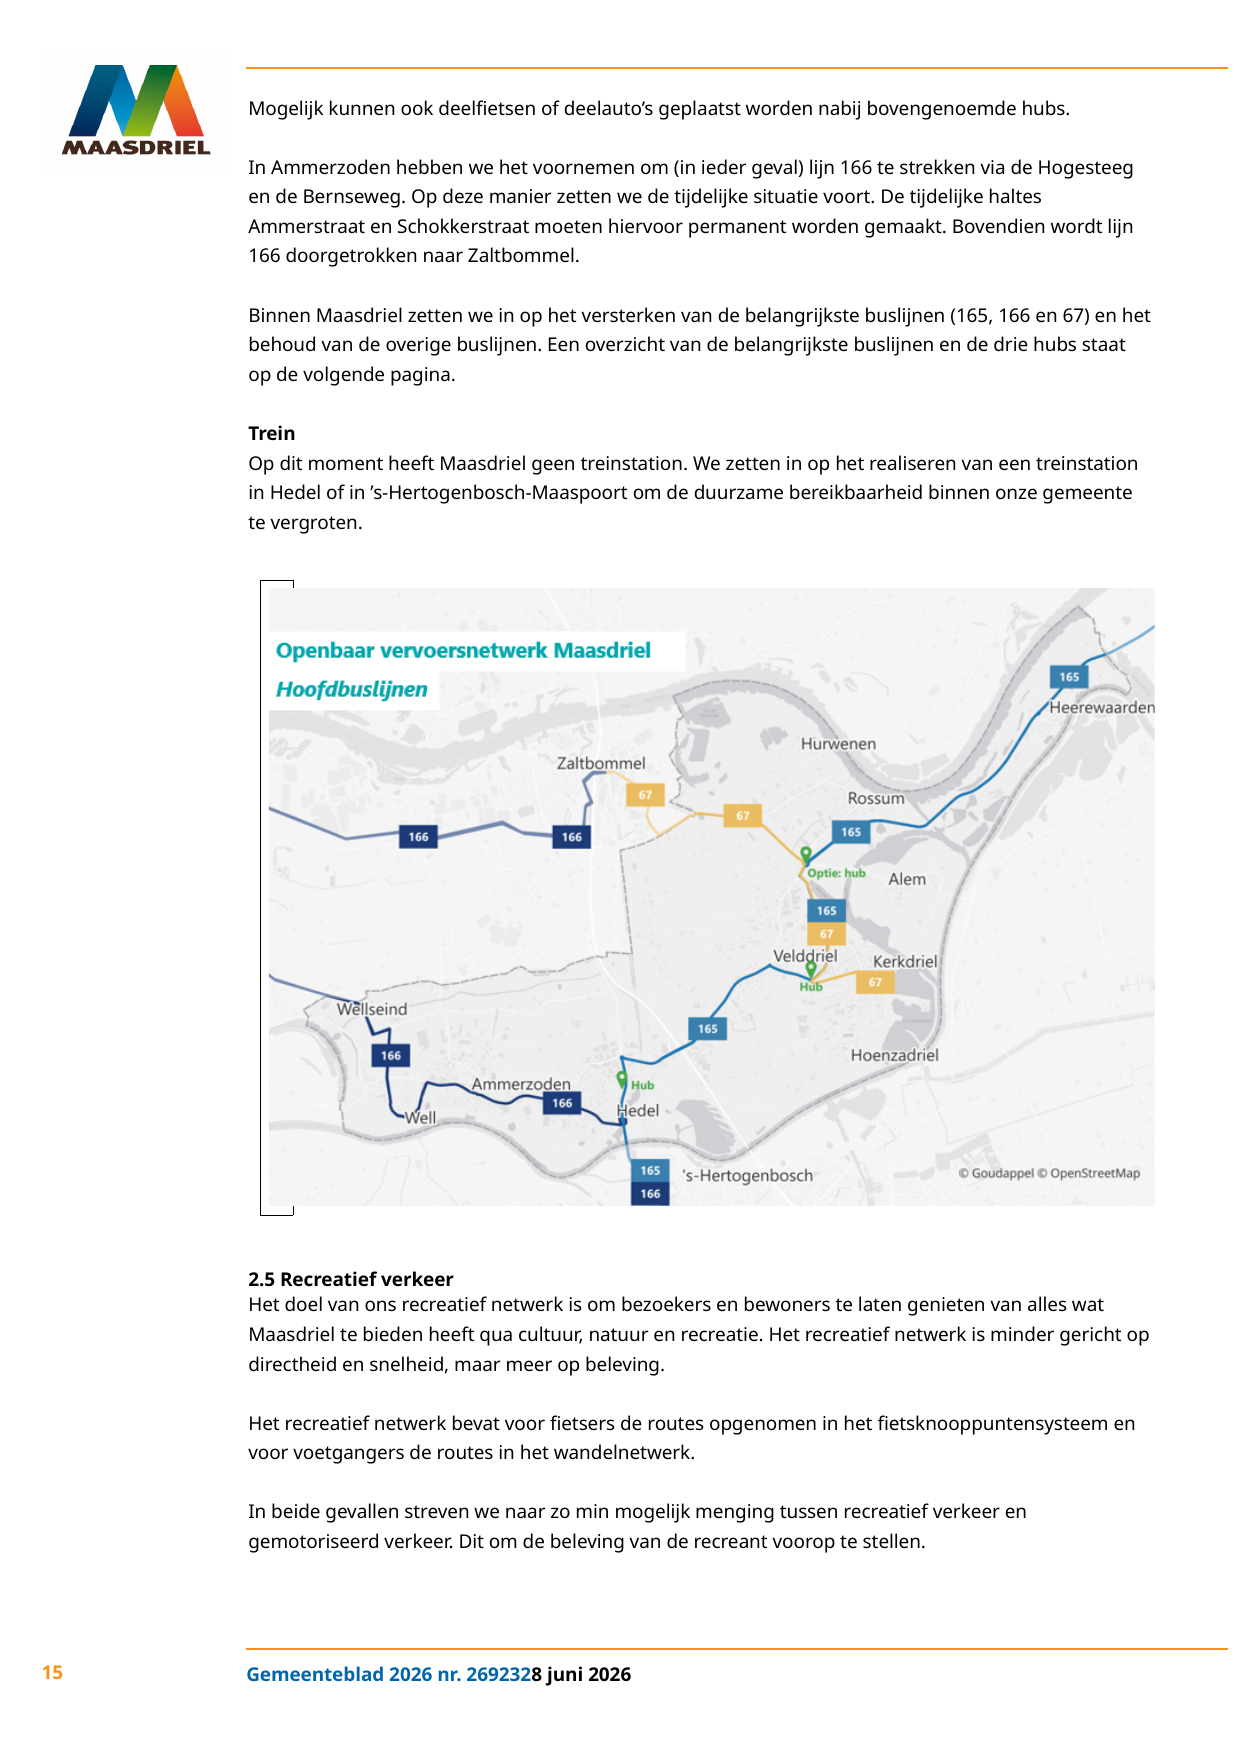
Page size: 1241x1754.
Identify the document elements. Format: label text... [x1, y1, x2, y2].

text In Ammerzoden hebben we het voornemen om (in ieder geval) lijn 166 te strekken via de Hogesteeg en de Bernseweg. Op deze manier zetten we de tijdelijke situatie voort. De tijdelijke haltes Ammerstraat en Schokkerstraat moeten hiervoor permanent worden gemaakt. Bovendien wordt lijn 166 doorgetrokken naar Zaltbommel. [248, 154, 1152, 268]
text Op dit moment heeft Maasdriel geen treinstation. We zetten in op het realiseren van een treinstation in Hedel of in ’s-Hertogenbosch-Maaspoort om de duurzame bereikbaarheid binnen onze gemeente te vergroten. [248, 450, 1152, 535]
text 2.5 Recreatief verkeer [248, 1266, 1152, 1292]
text Het doel van ons recreatief netwerk is om bezoekers en bewoners te laten genieten van alles wat Maasdriel te bieden heeft qua cultuur, natuur en recreatie. Het recreatief netwerk is minder gericht op directheid en snelheid, maar meer op beleving. [248, 1292, 1152, 1377]
picture [41, 47, 231, 172]
text Mogelijk kunnen ook deelfietsen of deelauto’s geplaatst worden nabij bovengenoemde hubs. [248, 95, 1152, 121]
text Binnen Maasdriel zetten we in op het versterken van de belangrijkste buslijnen (165, 166 en 67) en het behoud van de overige buslijnen. Een overzicht van de belangrijkste buslijnen en de drie hubs staat op de volgende pagina. [248, 302, 1152, 387]
text Trein [248, 420, 1152, 446]
text Het recreatief netwerk bevat voor fietsers de routes opgenomen in het fietsknooppuntensysteem en voor voetgangers de routes in het wandelnetwerk. [248, 1410, 1152, 1465]
picture [268, 588, 1155, 1206]
text In beide gevallen streven we naar zo min mogelijk menging tussen recreatief verkeer en gemotoriseerd verkeer. Dit om de beleving van de recreant voorop te stellen. [248, 1499, 1152, 1554]
